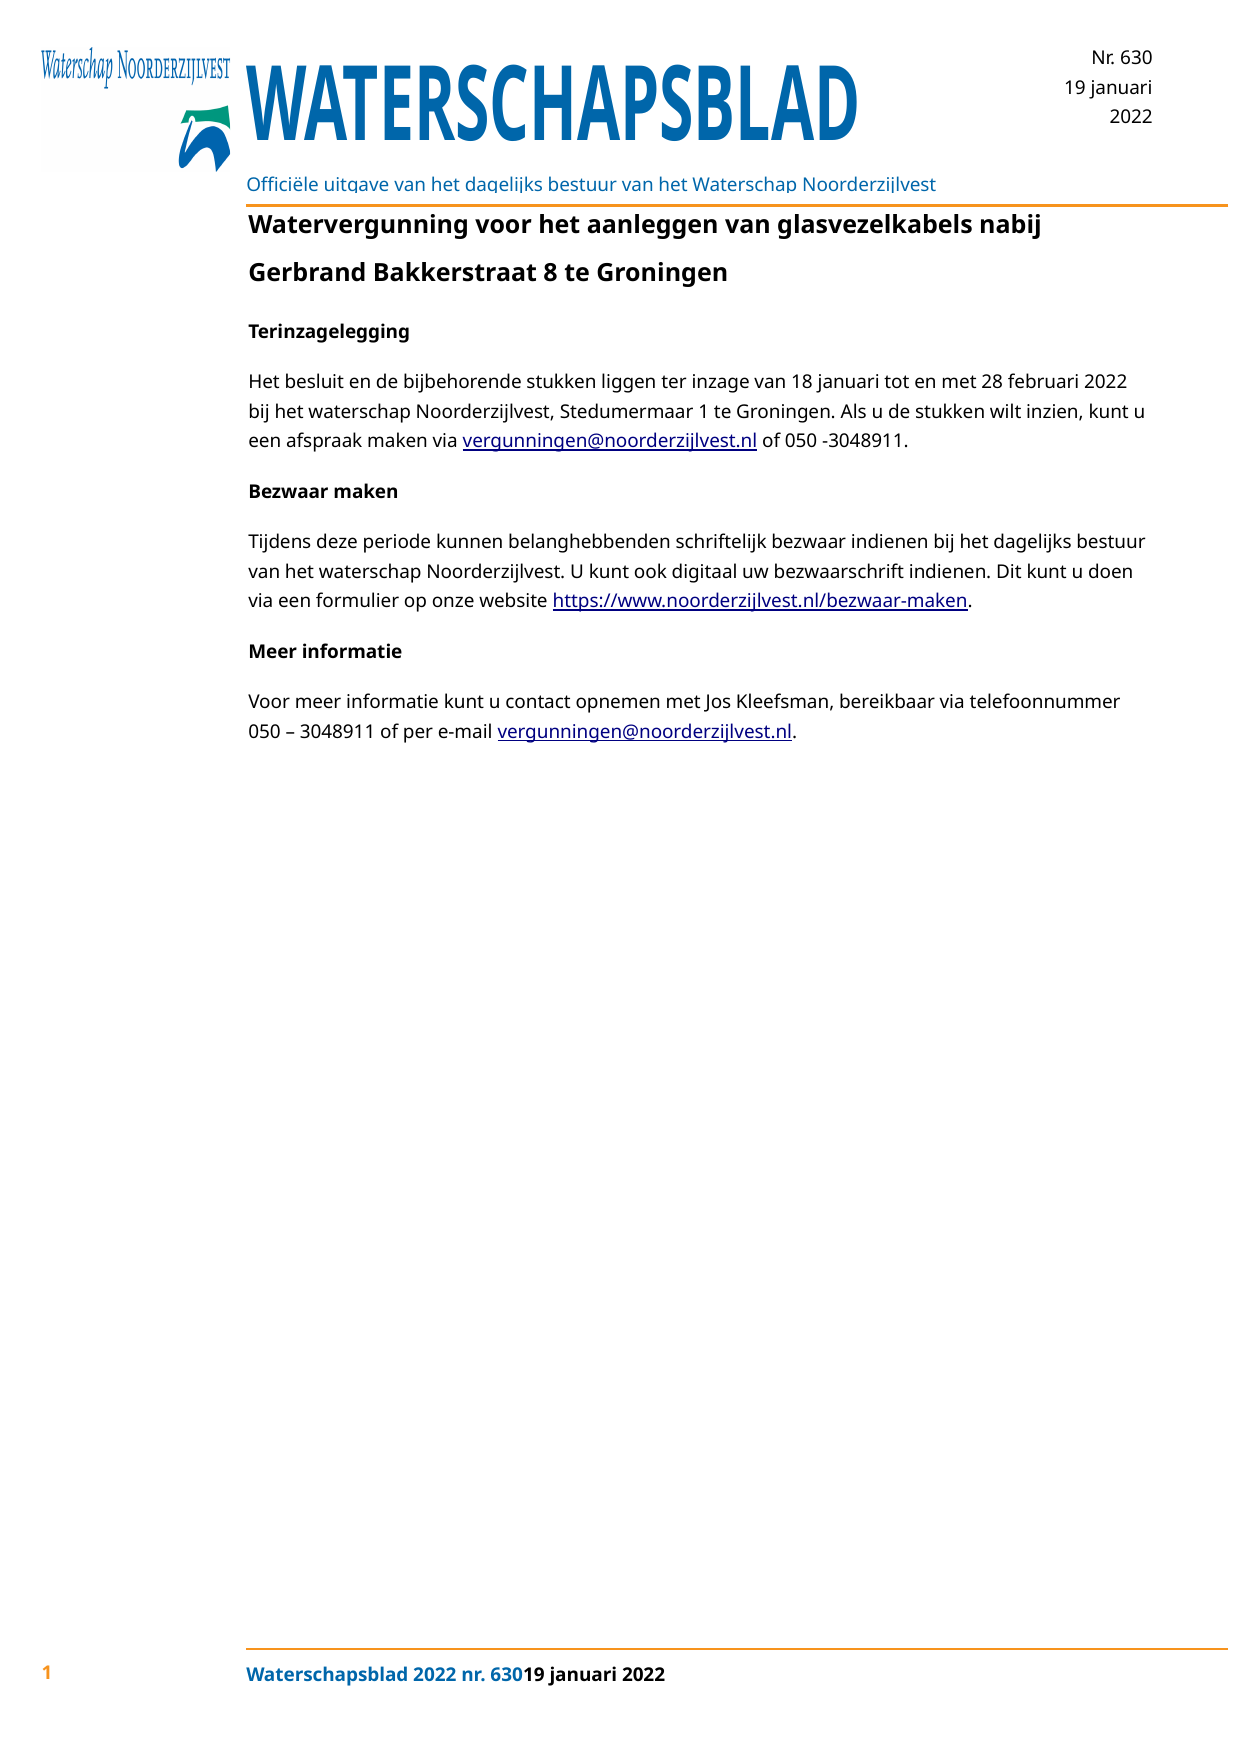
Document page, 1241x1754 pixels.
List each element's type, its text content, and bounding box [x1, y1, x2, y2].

text Meer informatie [248, 638, 1152, 664]
text Voor meer informatie kunt u contact opnemen met Jos Kleefsman, bereikbaar via telefoonnummer 050 – 3048911 of per e-mail vergunningen@noorderzijlvest.nl. [248, 688, 1152, 744]
picture [41, 47, 231, 172]
text Tijdens deze periode kunnen belanghebbenden schriftelijk bezwaar indienen bij het dagelijks bestuur van het waterschap Noorderzijlvest. U kunt ook digitaal uw bezwaarschrift indienen. Dit kunt u doen via een formulier op onze website https://www.noorderzijlvest.nl/bezwaar-maken. [248, 528, 1152, 613]
text Watervergunning voor het aanleggen van glasvezelkabels nabij Gerbrand Bakkerstraat 8 te Groningen [248, 207, 1152, 288]
text Het besluit en de bijbehorende stukken liggen ter inzage van 18 januari tot en met 28 februari 2022 bij het waterschap Noorderzijlvest, Stedumermaar 1 te Groningen. Als u de stukken wilt inzien, kunt u een afspraak maken via vergunningen@noorderzijlvest.nl of 050 -3048911. [248, 368, 1152, 453]
text Terinzagelegging [248, 318, 1152, 344]
text Bezwaar maken [248, 478, 1152, 504]
